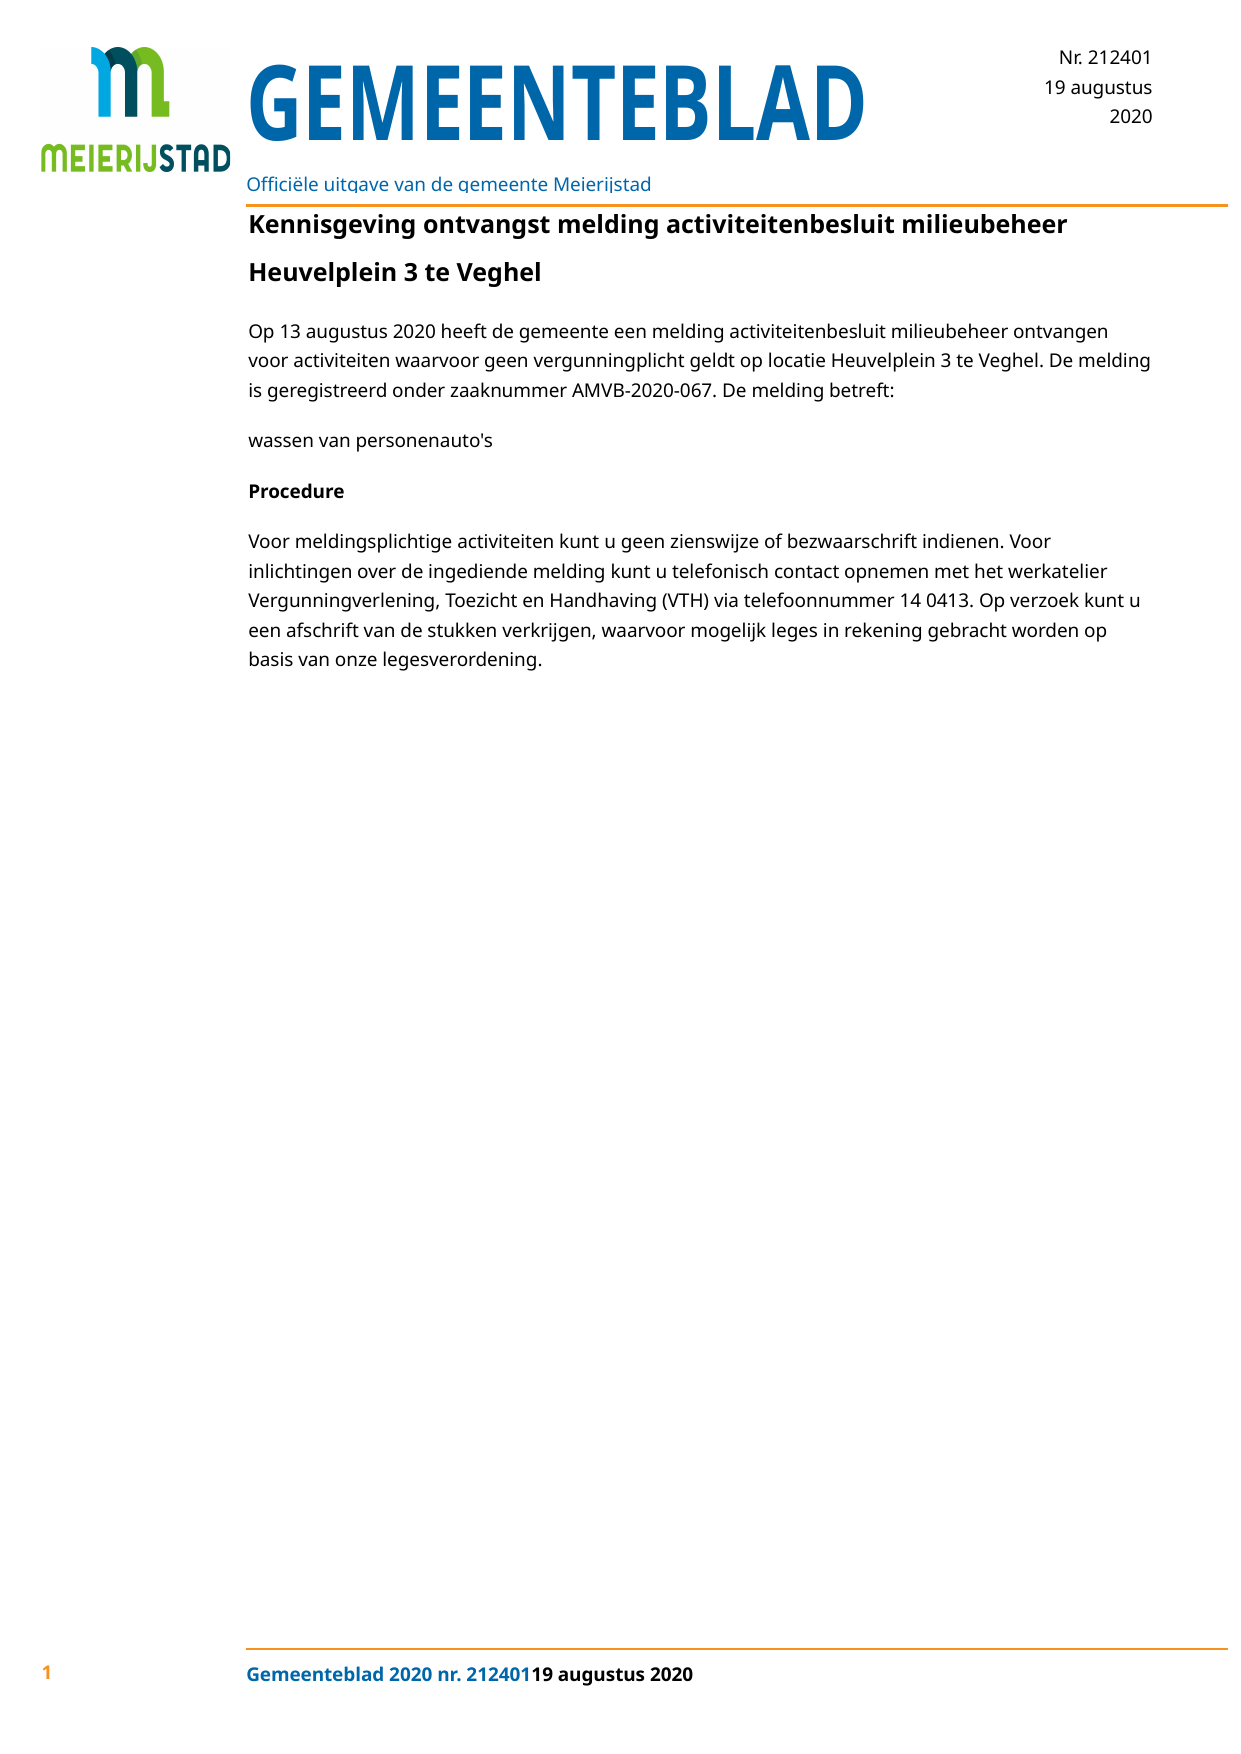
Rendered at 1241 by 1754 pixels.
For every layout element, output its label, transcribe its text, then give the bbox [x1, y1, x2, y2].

text Procedure [248, 478, 1152, 504]
text Op 13 augustus 2020 heeft de gemeente een melding activiteitenbesluit milieubeheer ontvangen voor activiteiten waarvoor geen vergunningplicht geldt op locatie Heuvelplein 3 te Veghel. De melding is geregistreerd onder zaaknummer AMVB-2020-067. De melding betreft: [248, 318, 1152, 403]
text wassen van personenauto's [248, 427, 1152, 453]
text Kennisgeving ontvangst melding activiteitenbesluit milieubeheer Heuvelplein 3 te Veghel [248, 207, 1152, 288]
text Voor meldingsplichtige activiteiten kunt u geen zienswijze of bezwaarschrift indienen. Voor inlichtingen over de ingediende melding kunt u telefonisch contact opnemen met het werkatelier Vergunningverlening, Toezicht en Handhaving (VTH) via telefoonnummer 14 0413. Op verzoek kunt u een afschrift van de stukken verkrijgen, waarvoor mogelijk leges in rekening gebracht worden op basis van onze legesverordening. [248, 528, 1152, 672]
picture [41, 47, 231, 172]
